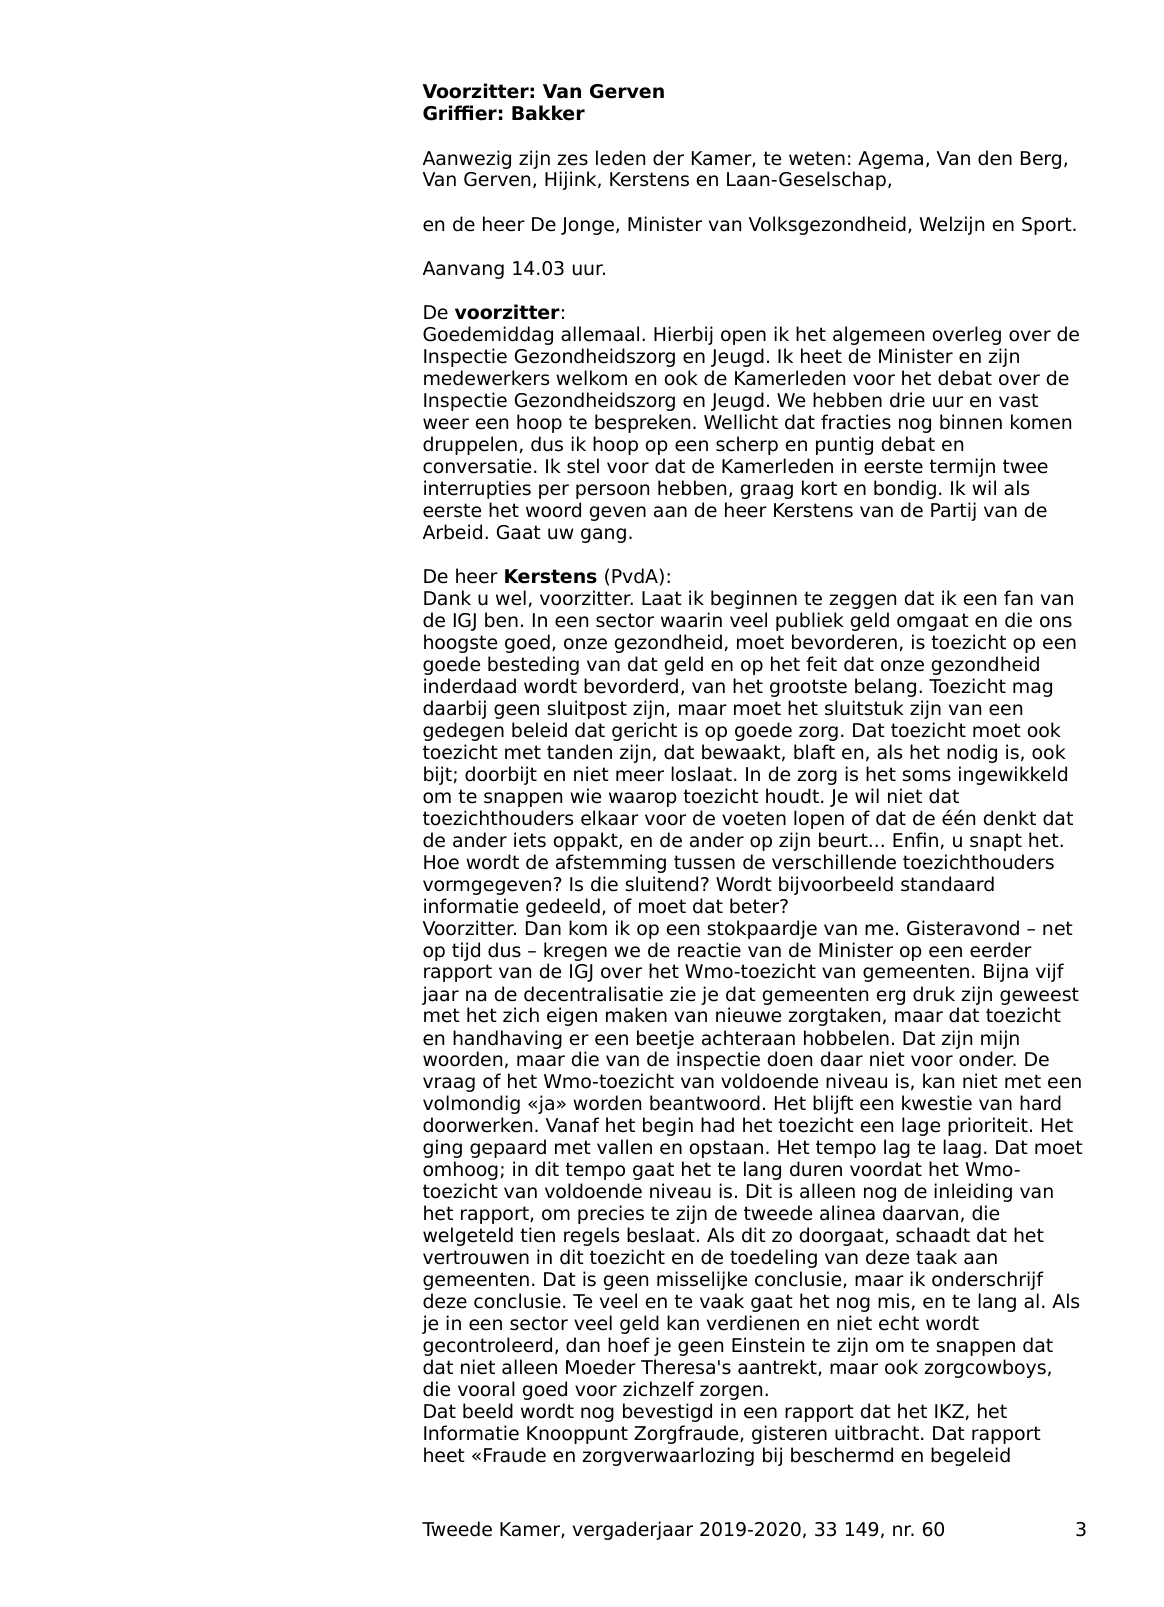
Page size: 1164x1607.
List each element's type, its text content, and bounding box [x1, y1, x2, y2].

text Griffier: Bakker [422, 103, 1087, 125]
text Dank u wel, voorzitter. Laat ik beginnen te zeggen dat ik een fan van de IGJ ben. In een sector waarin veel publiek geld omgaat en die ons hoogste goed, onze gezondheid, moet bevorderen, is toezicht op een goede besteding van dat geld en op het feit dat onze gezondheid inderdaad wordt bevorderd, van het grootste belang. Toezicht mag daarbij geen sluitpost zijn, maar moet het sluitstuk zijn van een gedegen beleid dat gericht is op goede zorg. Dat toezicht moet ook toezicht met tanden zijn, dat bewaakt, blaft en, als het nodig is, ook bijt; doorbijt en niet meer loslaat. In de zorg is het soms ingewikkeld om te snappen wie waarop toezicht houdt. Je wil niet dat toezichthouders elkaar voor de voeten lopen of dat de één denkt dat de ander iets oppakt, en de ander op zijn beurt... Enfin, u snapt het. Hoe wordt de afstemming tussen de verschillende toezichthouders vormgegeven? Is die sluitend? Wordt bijvoorbeeld standaard informatie gedeeld, of moet dat beter? [422, 588, 1087, 917]
text Goedemiddag allemaal. Hierbij open ik het algemeen overleg over de Inspectie Gezondheidszorg en Jeugd. Ik heet de Minister en zijn medewerkers welkom en ook de Kamerleden voor het debat over de Inspectie Gezondheidszorg en Jeugd. We hebben drie uur en vast weer een hoop te bespreken. Wellicht dat fracties nog binnen komen druppelen, dus ik hoop op een scherp en puntig debat en conversatie. Ik stel voor dat de Kamerleden in eerste termijn twee interrupties per persoon hebben, graag kort en bondig. Ik wil als eerste het woord geven aan de heer Kerstens van de Partij van de Arbeid. Gaat uw gang. [422, 324, 1087, 544]
text De voorzitter: [422, 302, 1087, 324]
text Voorzitter: Van Gerven [422, 81, 1087, 103]
text Dat beeld wordt nog bevestigd in een rapport dat het IKZ, het Informatie Knooppunt Zorgfraude, gisteren uitbracht. Dat rapport heet «Fraude en zorgverwaarlozing bij beschermd en begeleid [422, 1401, 1087, 1467]
text De heer Kerstens (PvdA): [422, 566, 1087, 588]
text Aanvang 14.03 uur. [422, 258, 1087, 280]
text en de heer De Jonge, Minister van Volksgezondheid, Welzijn en Sport. [422, 213, 1087, 236]
text Voorzitter. Dan kom ik op een stokpaardje van me. Gisteravond – net op tijd dus – kregen we de reactie van de Minister op een eerder rapport van de IGJ over het Wmo-toezicht van gemeenten. Bijna vijf jaar na de decentralisatie zie je dat gemeenten erg druk zijn geweest met het zich eigen maken van nieuwe zorgtaken, maar dat toezicht en handhaving er een beetje achteraan hobbelen. Dat zijn mijn woorden, maar die van de inspectie doen daar niet voor onder. De vraag of het Wmo-toezicht van voldoende niveau is, kan niet met een volmondig «ja» worden beantwoord. Het blijft een kwestie van hard doorwerken. Vanaf het begin had het toezicht een lage prioriteit. Het ging gepaard met vallen en opstaan. Het tempo lag te laag. Dat moet omhoog; in dit tempo gaat het te lang duren voordat het Wmo-toezicht van voldoende niveau is. Dit is alleen nog de inleiding van het rapport, om precies te zijn de tweede alinea daarvan, die welgeteld tien regels beslaat. Als dit zo doorgaat, schaadt dat het vertrouwen in dit toezicht en de toedeling van deze taak aan gemeenten. Dat is geen misselijke conclusie, maar ik onderschrijf deze conclusie. Te veel en te vaak gaat het nog mis, en te lang al. Als je in een sector veel geld kan verdienen en niet echt wordt gecontroleerd, dan hoef je geen Einstein te zijn om te snappen dat dat niet alleen Moeder Theresa's aantrekt, maar ook zorgcowboys, die vooral goed voor zichzelf zorgen. [422, 917, 1087, 1401]
text Aanwezig zijn zes leden der Kamer, te weten: Agema, Van den Berg, Van Gerven, Hijink, Kerstens en Laan-Geselschap, [422, 147, 1087, 191]
